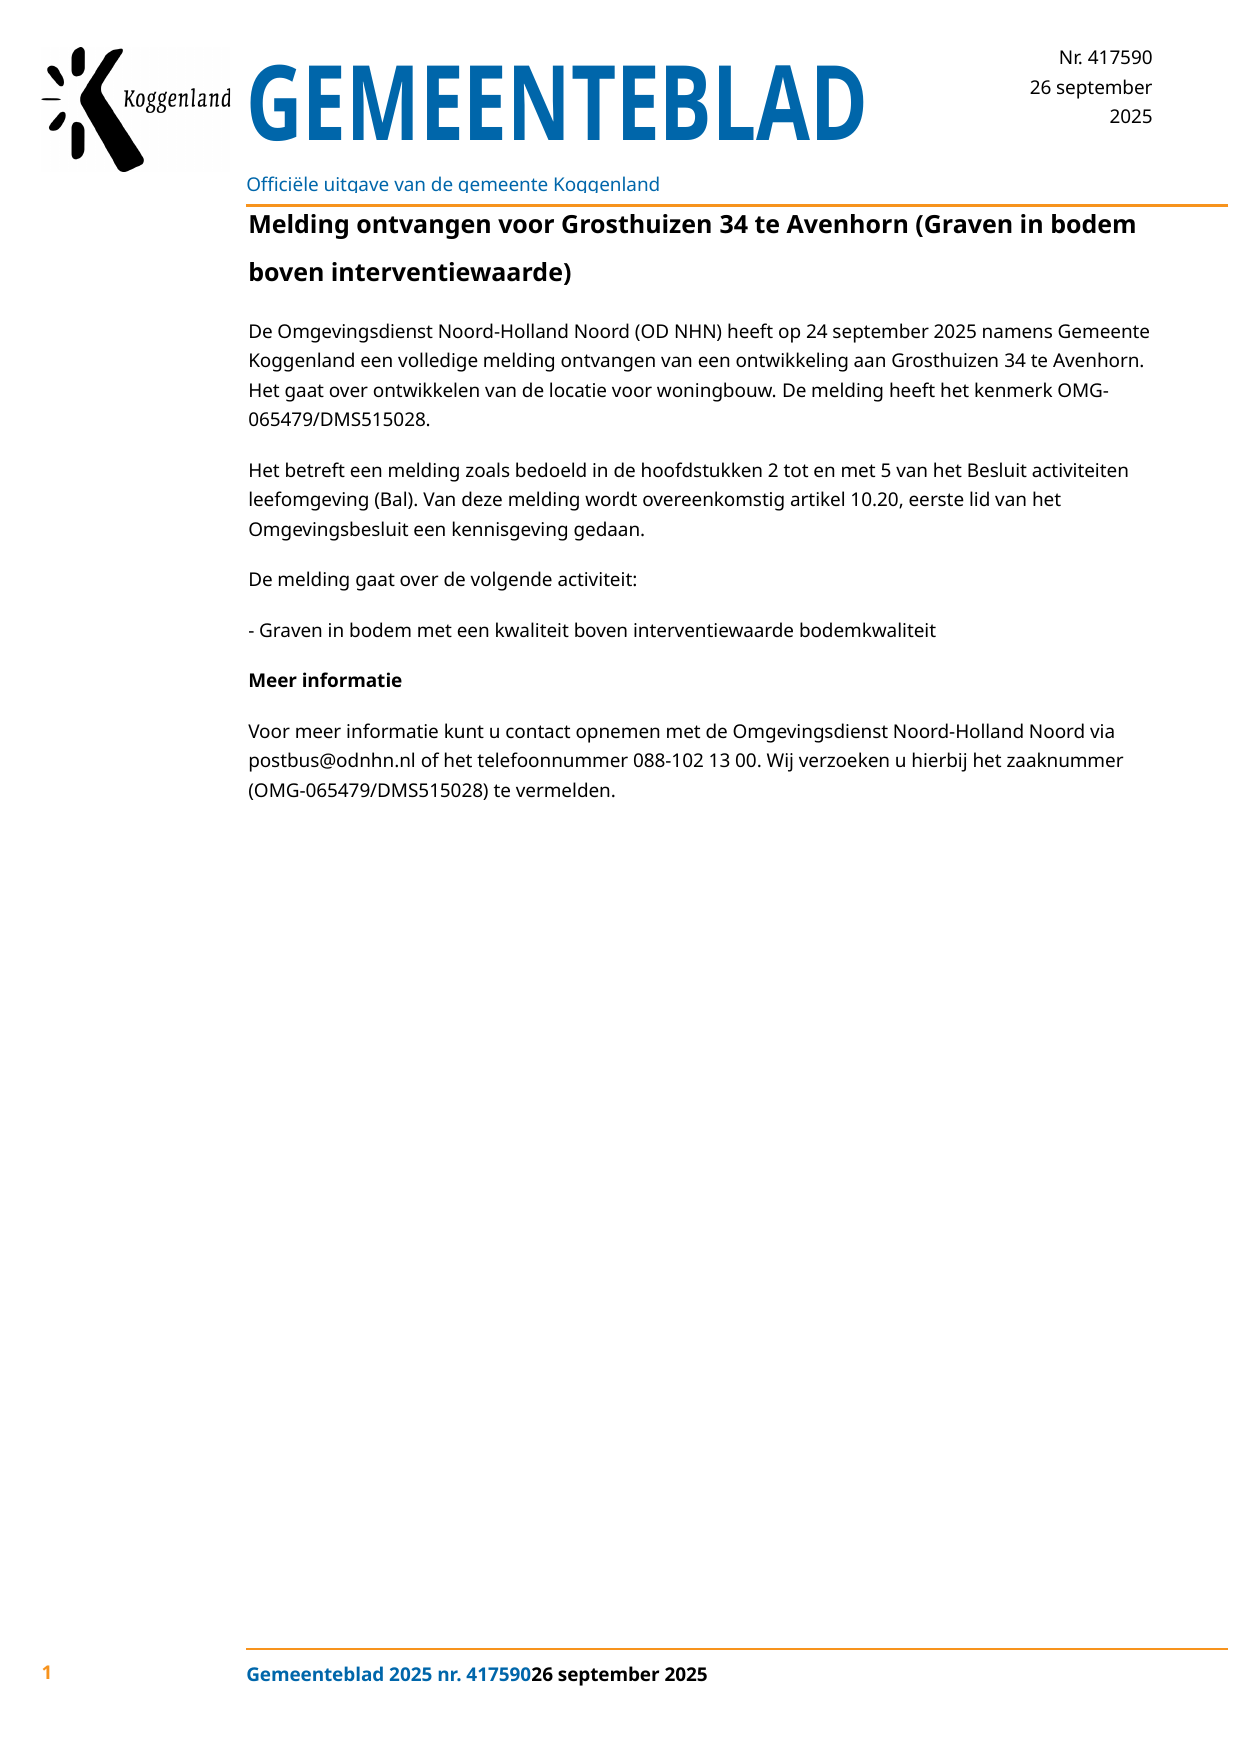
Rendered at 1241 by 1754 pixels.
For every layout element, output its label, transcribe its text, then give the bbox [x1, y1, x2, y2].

text Meer informatie [248, 667, 1152, 693]
text - Graven in bodem met een kwaliteit boven interventiewaarde bodemkwaliteit [248, 617, 1152, 643]
text Voor meer informatie kunt u contact opnemen met de Omgevingsdienst Noord-Holland Noord via postbus@odnhn.nl of het telefoonnummer 088-102 13 00. Wij verzoeken u hierbij het zaaknummer (OMG-065479/DMS515028) te vermelden. [248, 718, 1152, 803]
text Melding ontvangen voor Grosthuizen 34 te Avenhorn (Graven in bodem boven interventiewaarde) [248, 207, 1152, 288]
text Het betreft een melding zoals bedoeld in de hoofdstukken 2 tot en met 5 van het Besluit activiteiten leefomgeving (Bal). Van deze melding wordt overeenkomstig artikel 10.20, eerste lid van het Omgevingsbesluit een kennisgeving gedaan. [248, 457, 1152, 542]
text De melding gaat over de volgende activiteit: [248, 567, 1152, 592]
text De Omgevingsdienst Noord-Holland Noord (OD NHN) heeft op 24 september 2025 namens Gemeente Koggenland een volledige melding ontvangen van een ontwikkeling aan Grosthuizen 34 te Avenhorn. Het gaat over ontwikkelen van de locatie voor woningbouw. De melding heeft het kenmerk OMG-065479/DMS515028. [248, 318, 1152, 432]
picture [41, 47, 231, 172]
